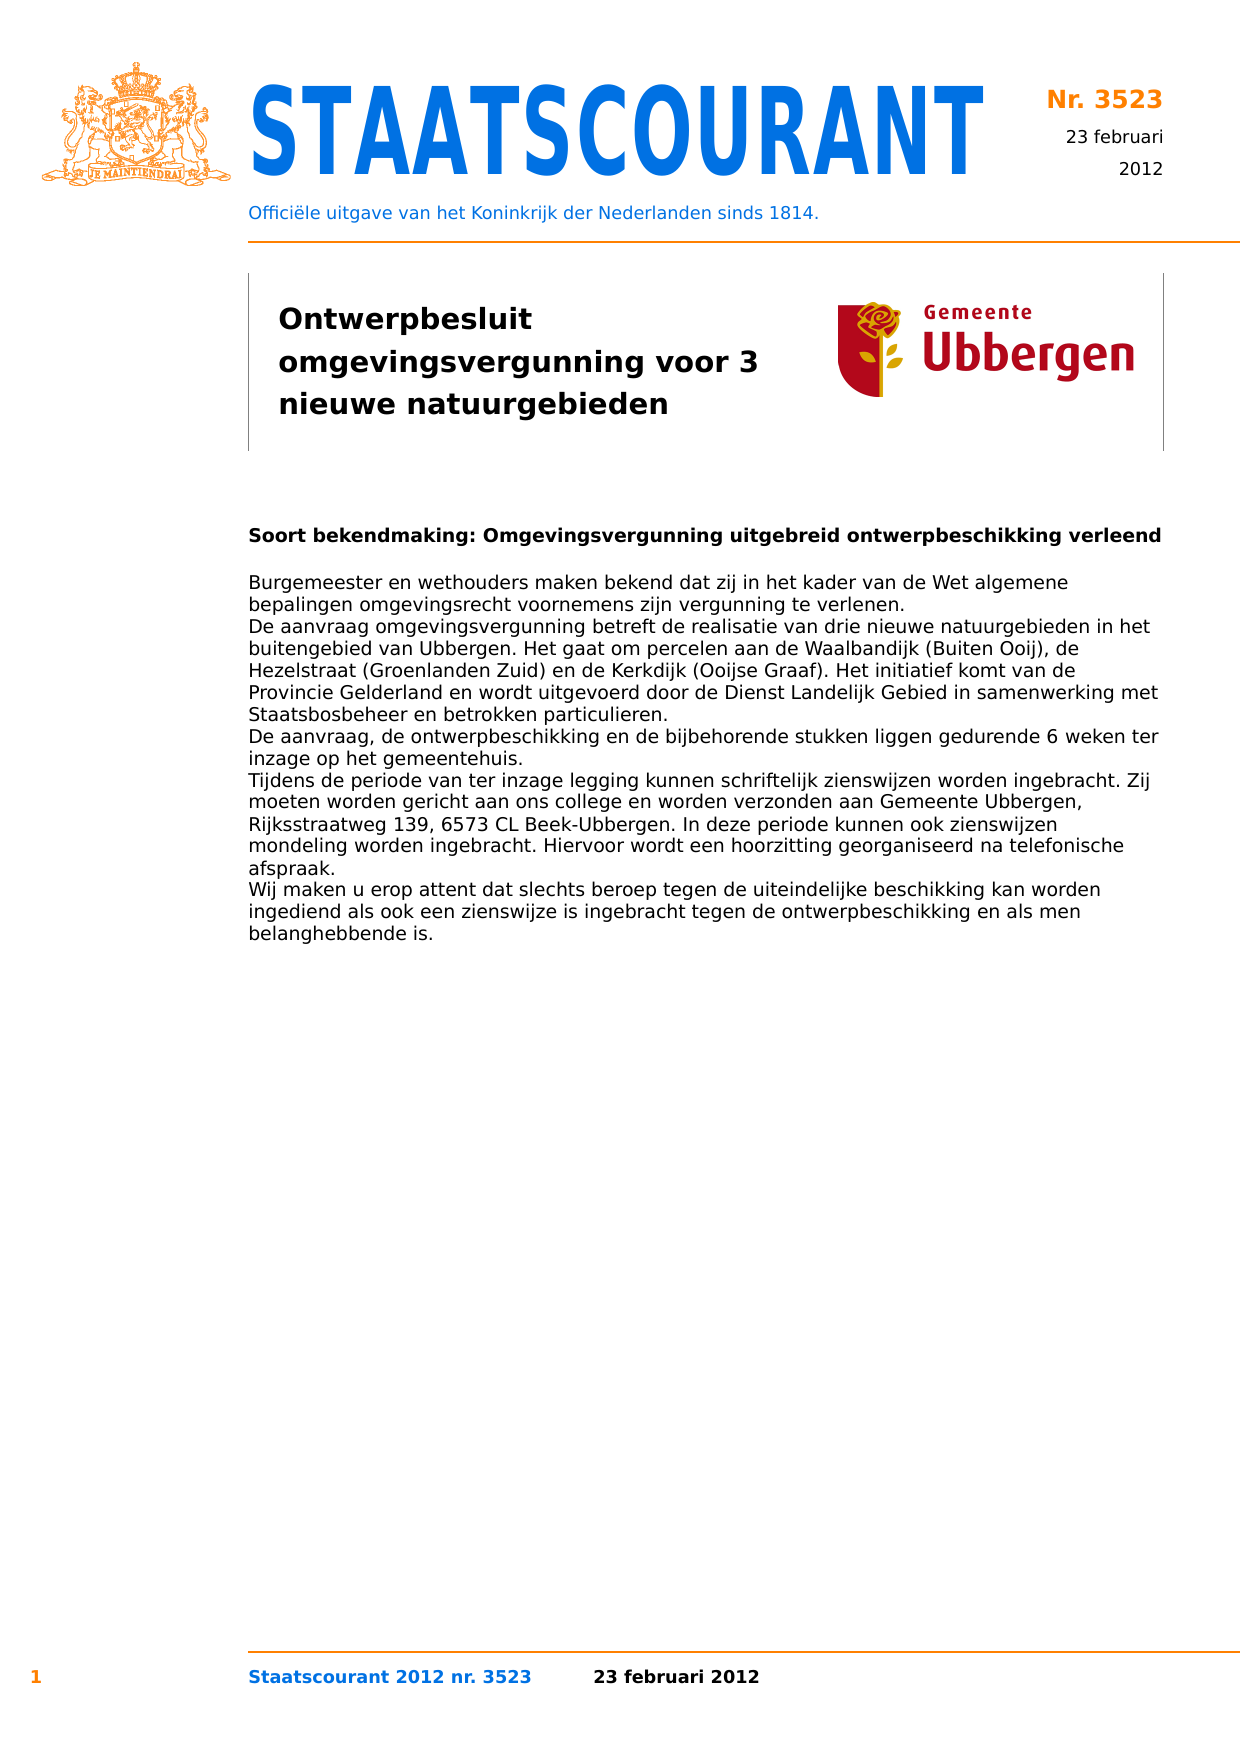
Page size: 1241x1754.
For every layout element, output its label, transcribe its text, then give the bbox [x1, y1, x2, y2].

picture [838, 302, 1134, 397]
table_cell 23 februari [998, 121, 1240, 153]
text De aanvraag omgevingsvergunning betreft de realisatie van drie nieuwe natuurgebieden in het buitengebied van Ubbergen. Het gaat om percelen aan de Waalbandijk (Buiten Ooij), de Hezelstraat (Groenlanden Zuid) en de Kerkdijk (Ooijse Graaf). Het initiatief komt van de Provincie Gelderland en wordt uitgevoerd door de Dienst Landelijk Gebied in samenwerking met Staatsbosbeheer en betrokken particulieren. [248, 616, 1163, 726]
text Wij maken u erop attent dat slechts beroep tegen de uiteindelijke beschikking kan worden ingediend als ook een zienswijze is ingebracht tegen de ontwerpbeschikking en als men belanghebbende is. [248, 879, 1163, 945]
subtitle Ontwerpbesluit omgevingsvergunning voor 3 nieuwe natuurgebieden [249, 273, 1163, 451]
picture [41, 62, 231, 186]
table_header Nr. 3523 [998, 62, 1240, 121]
table_cell 2012 [998, 153, 1240, 203]
text Burgemeester en wethouders maken bekend dat zij in het kader van de Wet algemene bepalingen omgevingsrecht voornemens zijn vergunning te verlenen. [248, 572, 1163, 616]
table_header STAATSCOURANT [248, 62, 998, 203]
text De aanvraag, de ontwerpbeschikking en de bijbehorende stukken liggen gedurende 6 weken ter inzage op het gemeentehuis. [248, 726, 1163, 769]
subtitle Soort bekendmaking: Omgevingsvergunning uitgebreid ontwerpbeschikking verleend [248, 525, 1163, 547]
text Tijdens de periode van ter inzage legging kunnen schriftelijk zienswijzen worden ingebracht. Zij moeten worden gericht aan ons college en worden verzonden aan Gemeente Ubbergen, Rijksstraatweg 139, 6573 CL Beek-Ubbergen. In deze periode kunnen ook zienswijzen mondeling worden ingebracht. Hiervoor wordt een hoorzitting georganiseerd na telefonische afspraak. [248, 769, 1163, 879]
table_cell Officiële uitgave van het Koninkrijk der Nederlanden sinds 1814. [248, 203, 1240, 241]
table_header [25, 62, 248, 241]
